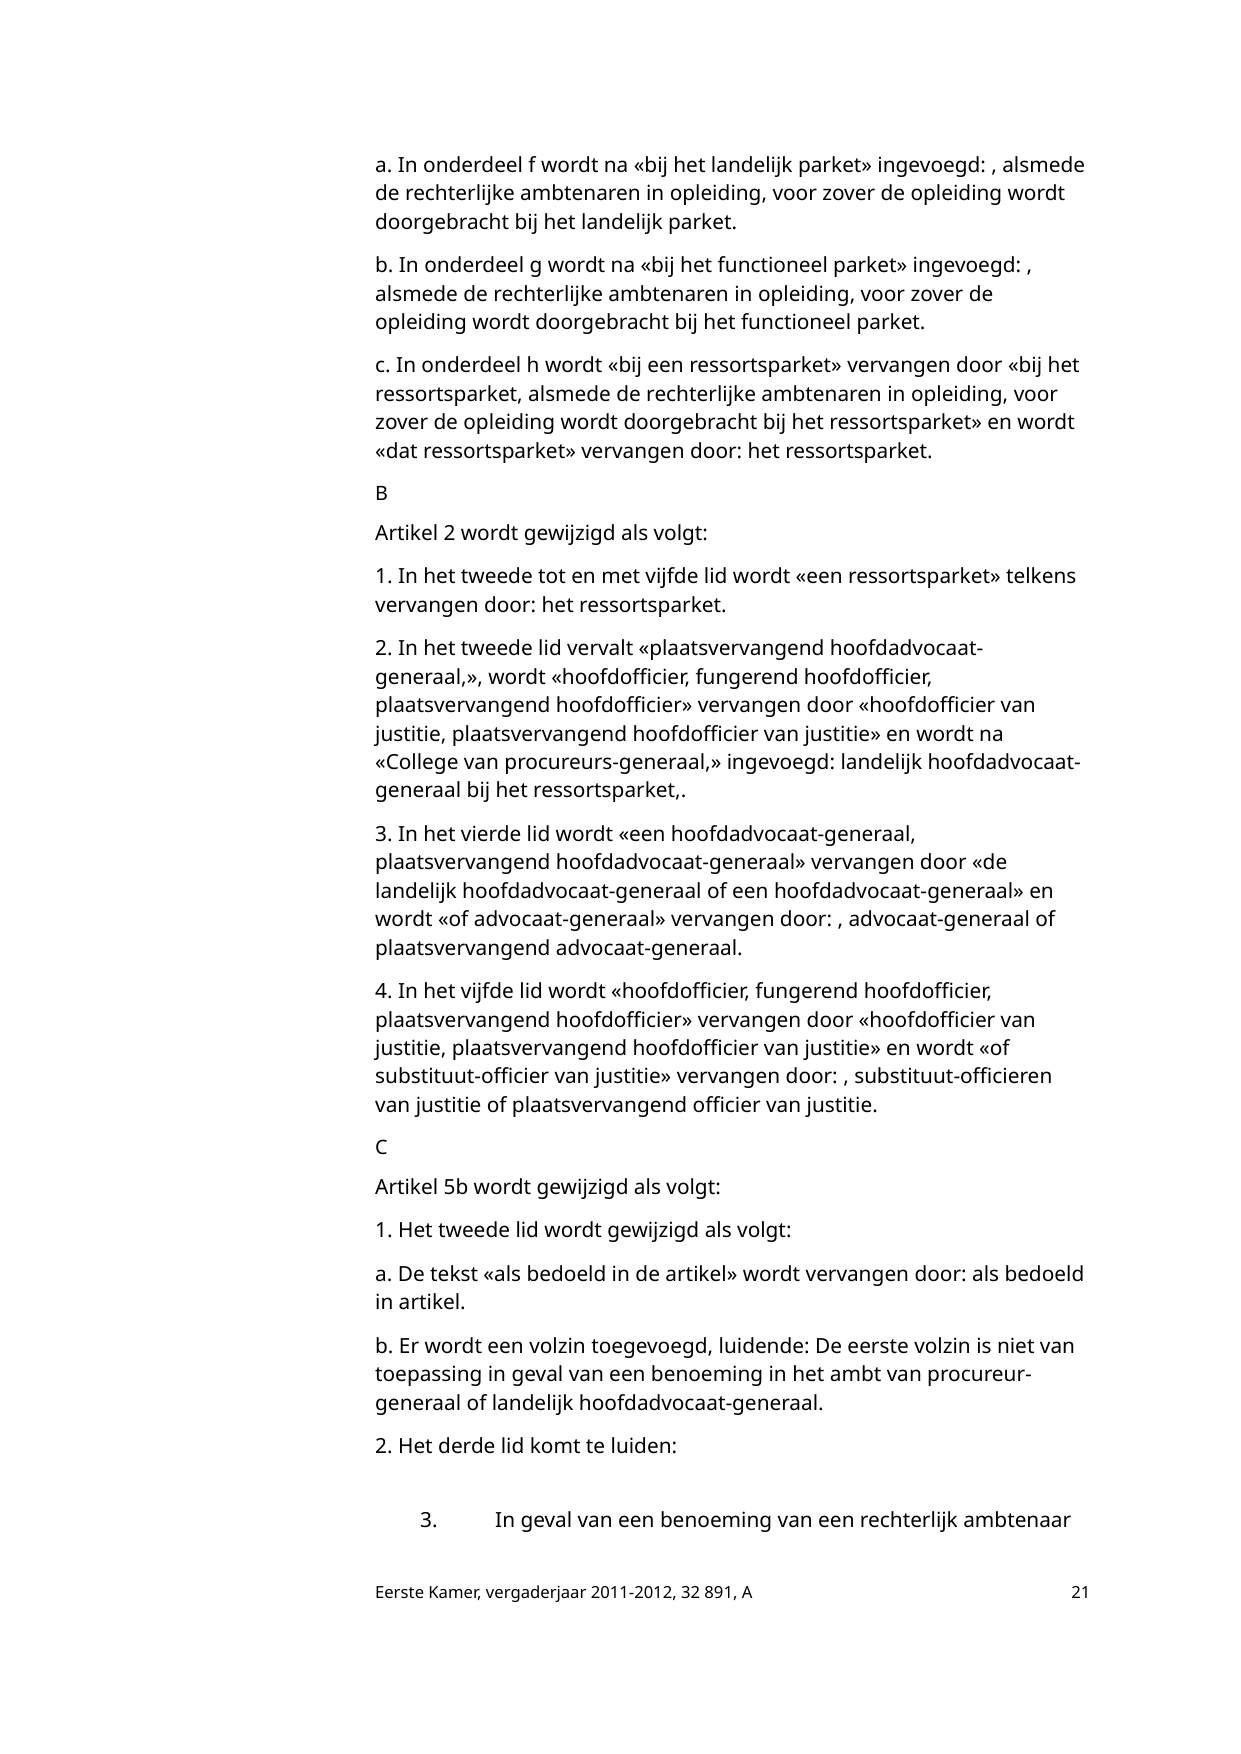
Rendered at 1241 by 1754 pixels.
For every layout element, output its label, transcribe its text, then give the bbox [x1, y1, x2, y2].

text B [375, 479, 1090, 506]
text a. De tekst «als bedoeld in de artikel» wordt vervangen door: als bedoeld in artikel. [375, 1259, 1090, 1316]
text 3. In het vierde lid wordt «een hoofdadvocaat-generaal, plaatsvervangend hoofdadvocaat-generaal» vervangen door «de landelijk hoofdadvocaat-generaal of een hoofdadvocaat-generaal» en wordt «of advocaat-generaal» vervangen door: , advocaat-generaal of plaatsvervangend advocaat-generaal. [375, 819, 1090, 961]
text 2. Het derde lid komt te luiden: [375, 1431, 1090, 1460]
text Artikel 2 wordt gewijzigd als volgt: [375, 518, 1090, 547]
text C [375, 1133, 1090, 1160]
text a. In onderdeel f wordt na «bij het landelijk parket» ingevoegd: , alsmede de rechterlijke ambtenaren in opleiding, voor zover de opleiding wordt doorgebracht bij het landelijk parket. [375, 150, 1090, 235]
text b. In onderdeel g wordt na «bij het functioneel parket» ingevoegd: , alsmede de rechterlijke ambtenaren in opleiding, voor zover de opleiding wordt doorgebracht bij het functioneel parket. [375, 250, 1090, 336]
text 4. In het vijfde lid wordt «hoofdofficier, fungerend hoofdofficier, plaatsvervangend hoofdofficier» vervangen door «hoofdofficier van justitie, plaatsvervangend hoofdofficier van justitie» en wordt «of substituut-officier van justitie» vervangen door: , substituut-officieren van justitie of plaatsvervangend officier van justitie. [375, 976, 1090, 1118]
text b. Er wordt een volzin toegevoegd, luidende: De eerste volzin is niet van toepassing in geval van een benoeming in het ambt van procureur-generaal of landelijk hoofdadvocaat-generaal. [375, 1331, 1090, 1416]
list In geval van een benoeming van een rechterlijk ambtenaar [420, 1505, 1090, 1533]
text 1. Het tweede lid wordt gewijzigd als volgt: [375, 1216, 1090, 1244]
text 2. In het tweede lid vervalt «plaatsvervangend hoofdadvocaat-generaal,», wordt «hoofdofficier, fungerend hoofdofficier, plaatsvervangend hoofdofficier» vervangen door «hoofdofficier van justitie, plaatsvervangend hoofdofficier van justitie» en wordt na «College van procureurs-generaal,» ingevoegd: landelijk hoofdadvocaat-generaal bij het ressortsparket,. [375, 633, 1090, 804]
text c. In onderdeel h wordt «bij een ressortsparket» vervangen door «bij het ressortsparket, alsmede de rechterlijke ambtenaren in opleiding, voor zover de opleiding wordt doorgebracht bij het ressortsparket» en wordt «dat ressortsparket» vervangen door: het ressortsparket. [375, 351, 1090, 464]
text 1. In het tweede tot en met vijfde lid wordt «een ressortsparket» telkens vervangen door: het ressortsparket. [375, 562, 1090, 618]
text Artikel 5b wordt gewijzigd als volgt: [375, 1172, 1090, 1201]
